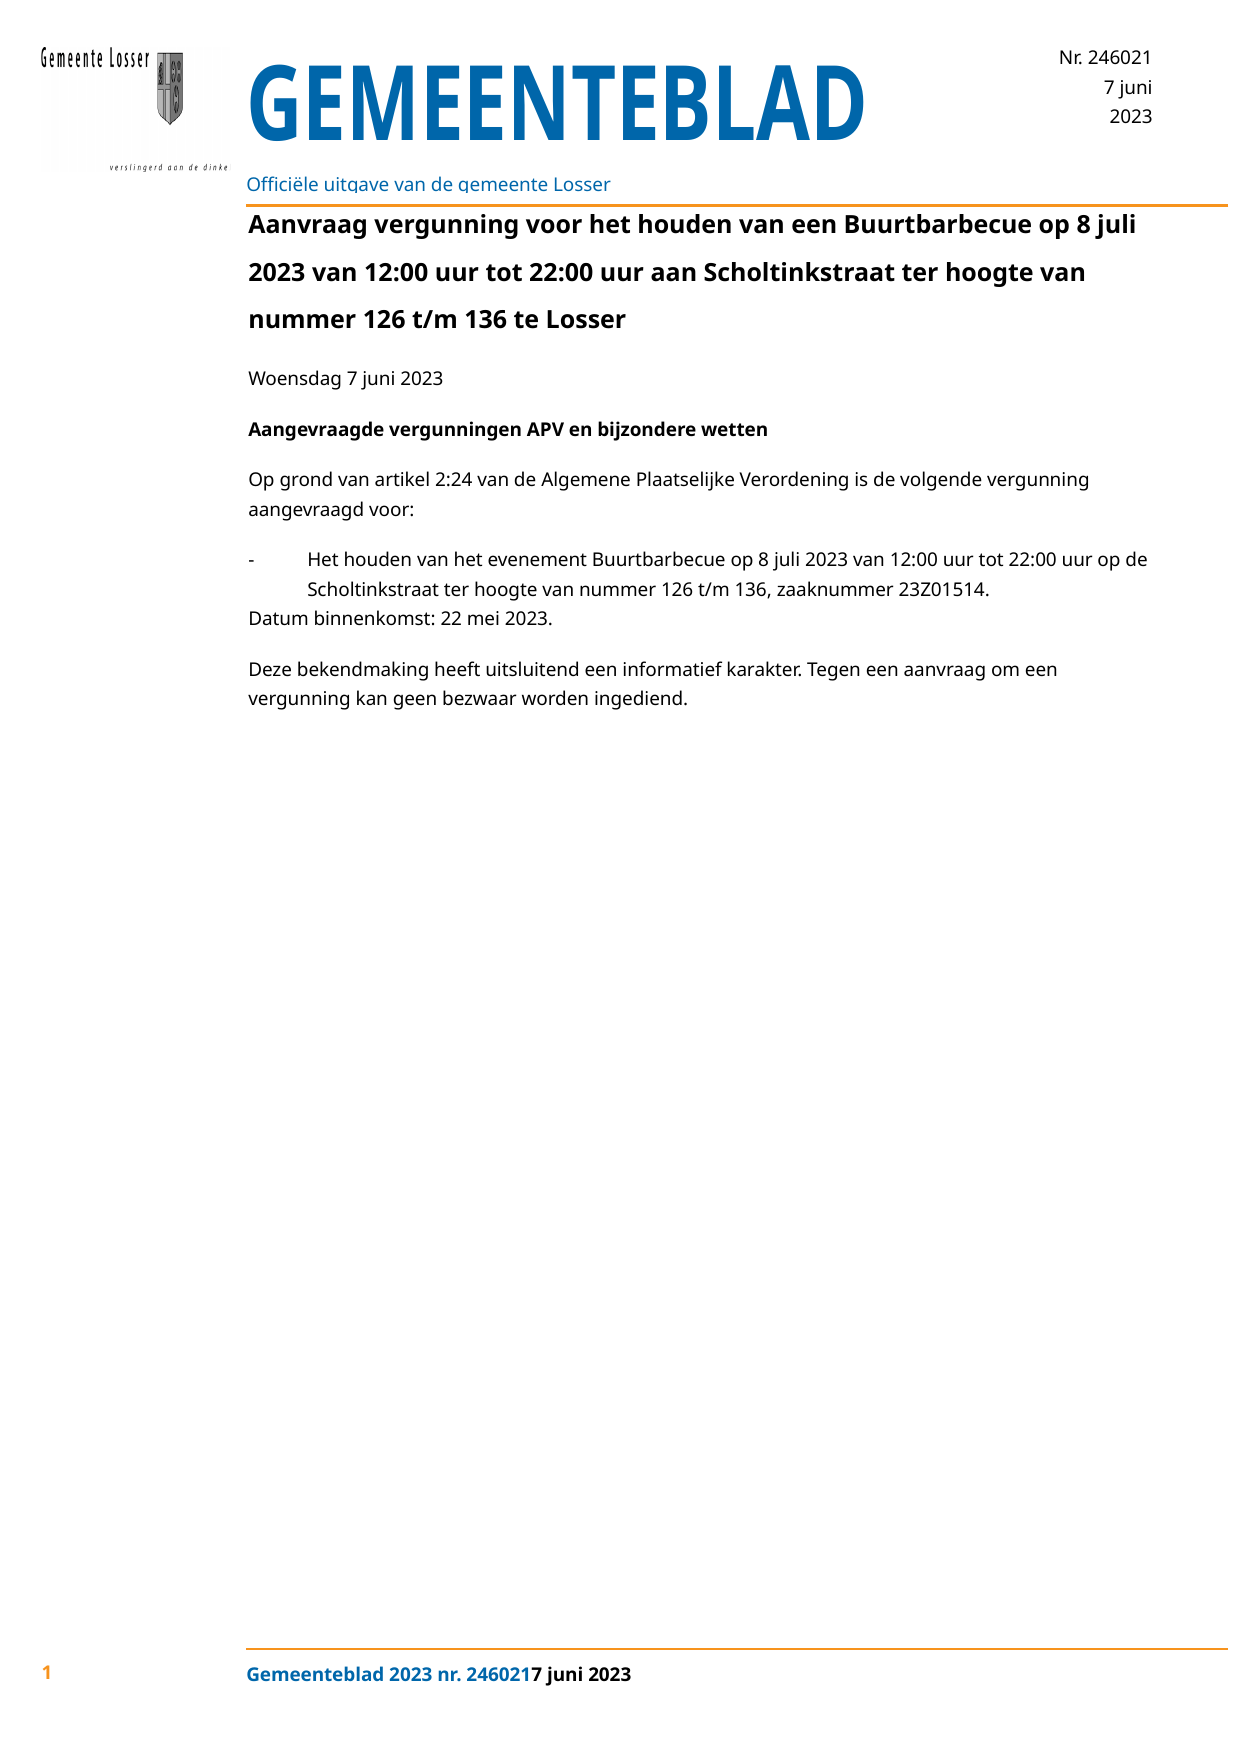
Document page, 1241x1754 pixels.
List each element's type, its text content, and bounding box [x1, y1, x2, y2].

text Deze bekendmaking heeft uitsluitend een informatief karakter. Tegen een aanvraag om een vergunning kan geen bezwaar worden ingediend. [248, 656, 1152, 711]
text Aanvraag vergunning voor het houden van een Buurtbarbecue op 8 juli 2023 van 12:00 uur tot 22:00 uur aan Scholtinkstraat ter hoogte van nummer 126 t/m 136 te Losser [248, 207, 1152, 336]
picture [41, 47, 231, 172]
text Woensdag 7 juni 2023 [248, 366, 1152, 391]
list Het houden van het evenement Buurtbarbecue op 8 juli 2023 van 12:00 uur tot 22:00 uur op de Scholtinkstraat ter hoogte van nummer 126 t/m 136, zaaknummer 23Z01514. [248, 546, 1152, 602]
text Datum binnenkomst: 22 mei 2023. [248, 606, 1152, 631]
text Op grond van artikel 2:24 van de Algemene Plaatselijke Verordening is de volgende vergunning aangevraagd voor: [248, 466, 1152, 522]
text Aangevraagde vergunningen APV en bijzondere wetten [248, 416, 1152, 442]
